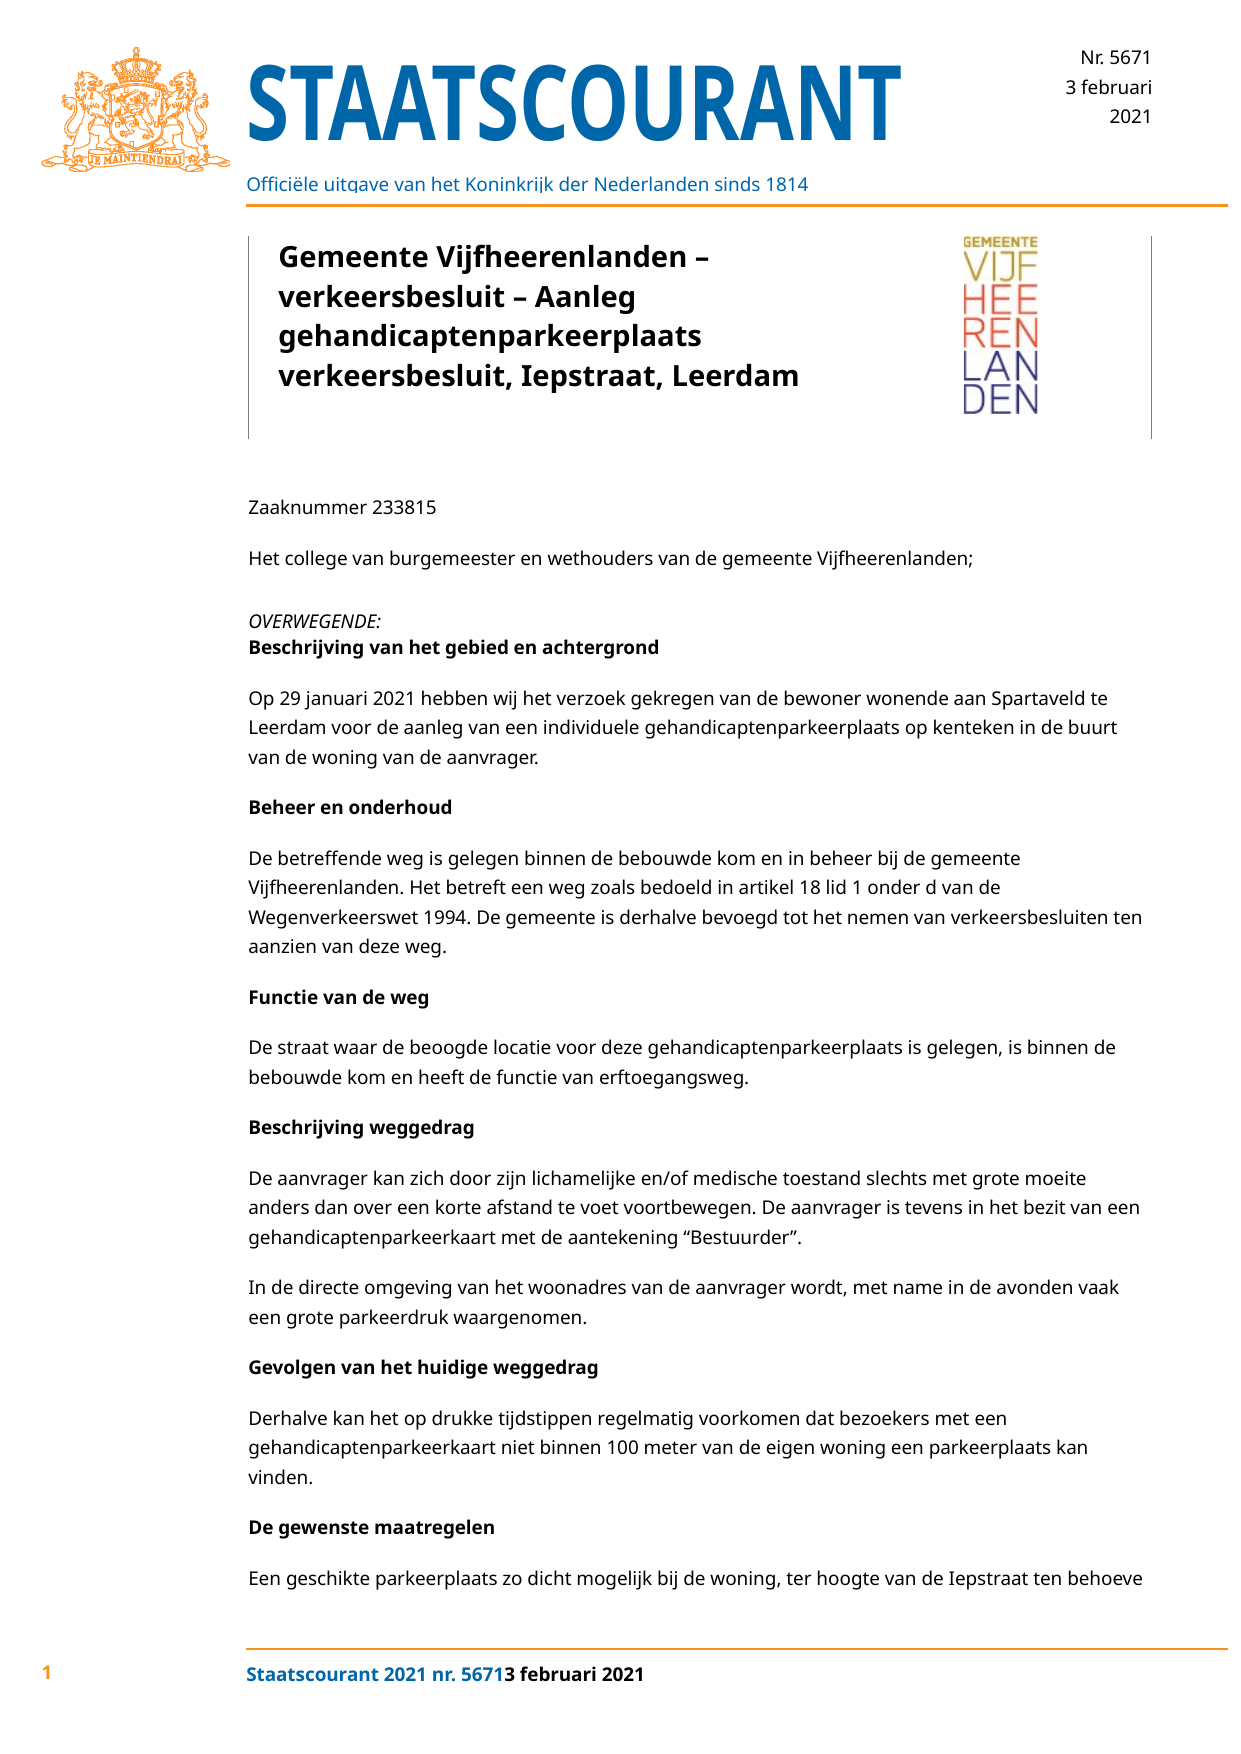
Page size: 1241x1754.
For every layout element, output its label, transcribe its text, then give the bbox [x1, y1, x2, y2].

text Gevolgen van het huidige weggedrag [248, 1354, 1152, 1380]
table_header Gemeente Vijfheerenlanden – verkeersbesluit – Aanleg gehandicaptenparkeerplaats verkeersbesluit, Iepstraat, Leerdam [249, 236, 850, 439]
text Beheer en onderhoud [248, 794, 1152, 820]
table_header [850, 236, 963, 413]
text De straat waar de beoogde locatie voor deze gehandicaptenparkeerplaats is gelegen, is binnen de bebouwde kom en heeft de functie van erftoegangsweg. [248, 1034, 1152, 1090]
table_header [850, 414, 1151, 439]
text De betreffende weg is gelegen binnen de bebouwde kom en in beheer bij de gemeente Vijfheerenlanden. Het betreft een weg zoals bedoeld in artikel 18 lid 1 onder d van de Wegenverkeerswet 1994. De gemeente is derhalve bevoegd tot het nemen van verkeersbesluiten ten aanzien van deze weg. [248, 845, 1152, 959]
picture [963, 236, 1038, 414]
text Beschrijving van het gebied en achtergrond [248, 634, 1152, 660]
text OVERWEGENDE: [248, 609, 1152, 634]
text In de directe omgeving van het woonadres van de aanvrager wordt, met name in de avonden vaak een grote parkeerdruk waargenomen. [248, 1274, 1152, 1330]
text Beschrijving weggedrag [248, 1114, 1152, 1140]
text Op 29 januari 2021 hebben wij het verzoek gekregen van de bewoner wonende aan Spartaveld te Leerdam voor de aanleg van een individuele gehandicaptenparkeerplaats op kenteken in de buurt van de woning van de aanvrager. [248, 685, 1152, 770]
table_header [1038, 236, 1151, 413]
text De gewenste maatregelen [248, 1514, 1152, 1540]
text Zaaknummer 233815 [248, 494, 1152, 520]
text Het college van burgemeester en wethouders van de gemeente Vijfheerenlanden; [248, 545, 1152, 571]
text Functie van de weg [248, 984, 1152, 1010]
picture [41, 47, 231, 172]
text De aanvrager kan zich door zijn lichamelijke en/of medische toestand slechts met grote moeite anders dan over een korte afstand te voet voortbewegen. De aanvrager is tevens in het bezit van een gehandicaptenparkeerkaart met de aantekening “Bestuurder”. [248, 1165, 1152, 1250]
text Een geschikte parkeerplaats zo dicht mogelijk bij de woning, ter hoogte van de Iepstraat ten behoeve [248, 1565, 1152, 1591]
text Derhalve kan het op drukke tijdstippen regelmatig voorkomen dat bezoekers met een gehandicaptenparkeerkaart niet binnen 100 meter van de eigen woning een parkeerplaats kan vinden. [248, 1405, 1152, 1490]
